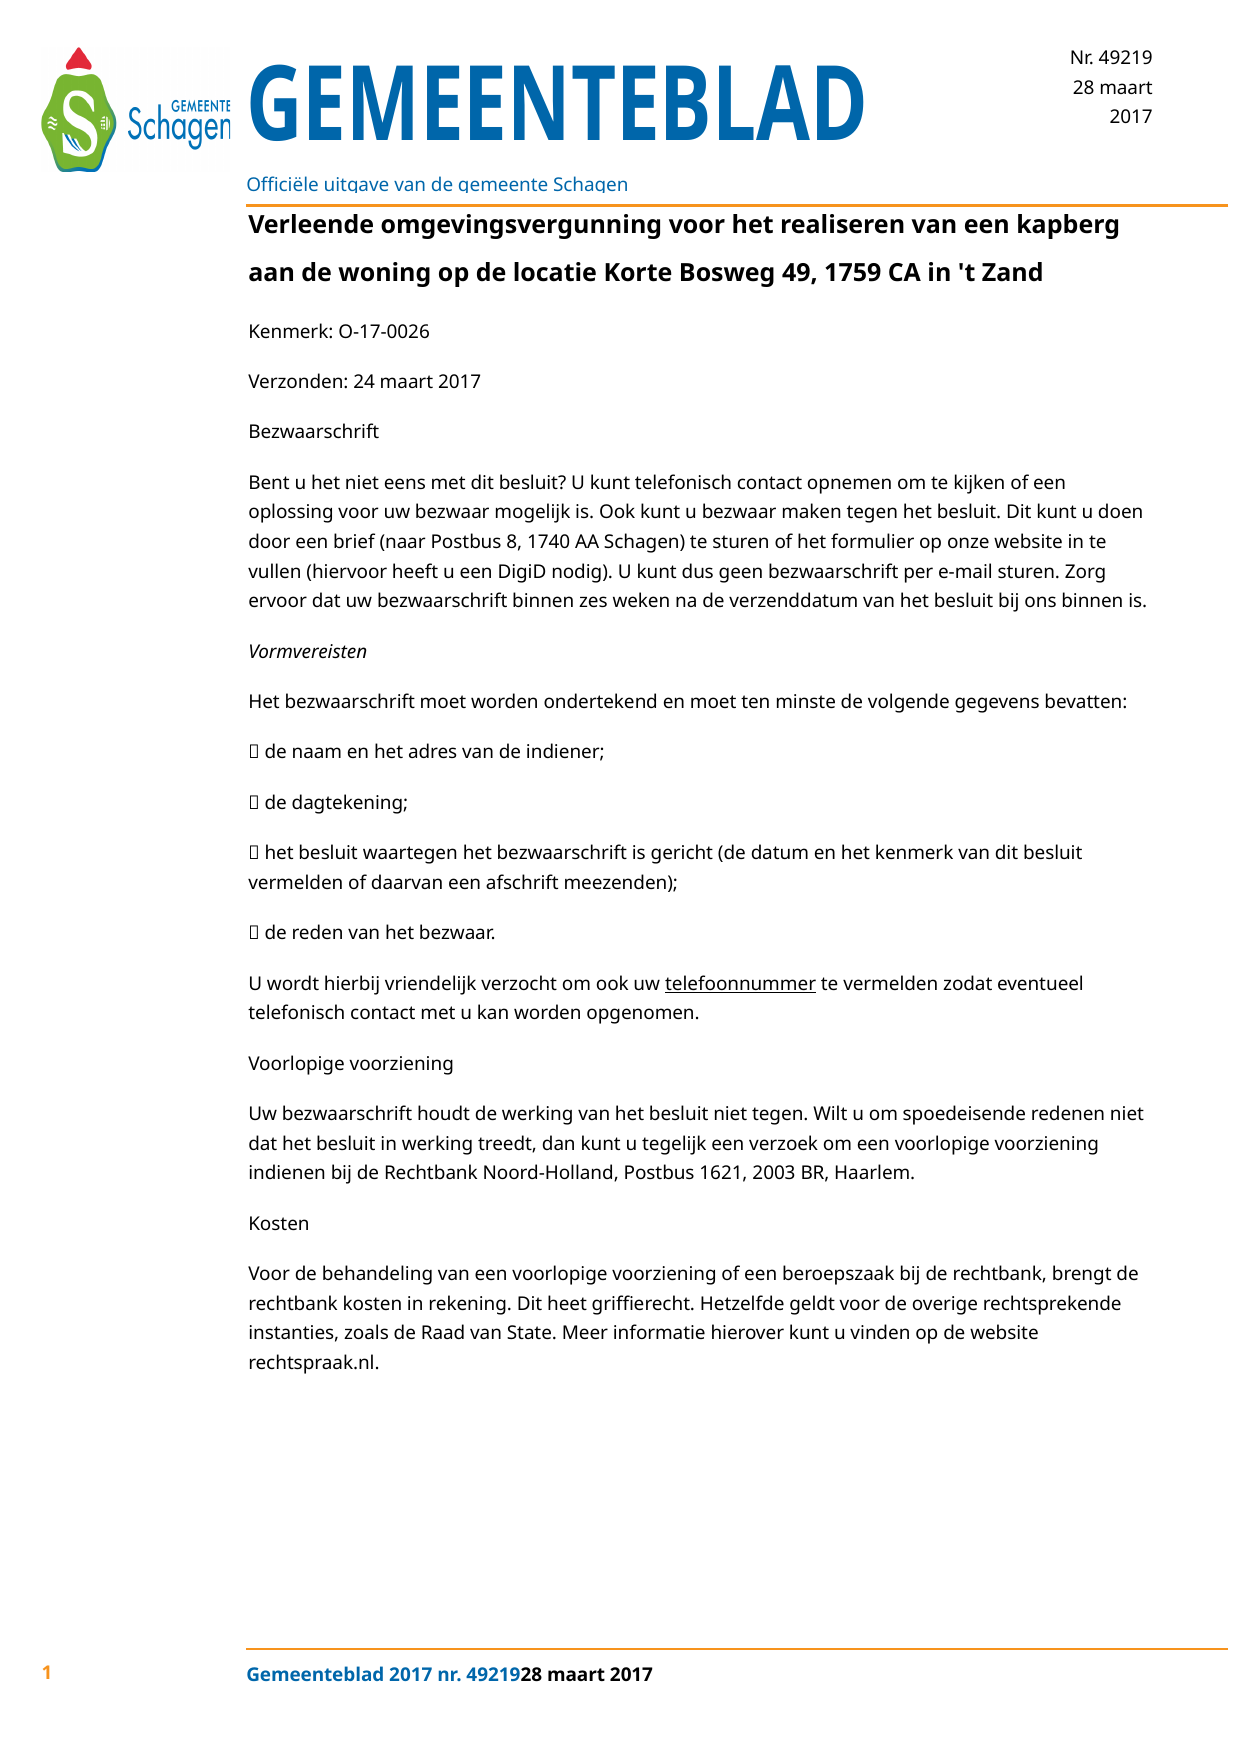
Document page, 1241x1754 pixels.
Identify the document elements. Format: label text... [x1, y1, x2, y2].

text Kenmerk: O-17-0026 [248, 318, 1152, 344]
text  de reden van het bezwaar. [248, 919, 1152, 945]
text Bezwaarschrift [248, 419, 1152, 444]
text Het bezwaarschrift moet worden ondertekend en moet ten minste de volgende gegevens bevatten: [248, 688, 1152, 714]
text Bent u het niet eens met dit besluit? U kunt telefonisch contact opnemen om te kijken of een oplossing voor uw bezwaar mogelijk is. Ook kunt u bezwaar maken tegen het besluit. Dit kunt u doen door een brief (naar Postbus 8, 1740 AA Schagen) te sturen of het formulier op onze website in te vullen (hiervoor heeft u een DigiD nodig). U kunt dus geen bezwaarschrift per e-mail sturen. Zorg ervoor dat uw bezwaarschrift binnen zes weken na de verzenddatum van het besluit bij ons binnen is. [248, 469, 1152, 613]
text Voor de behandeling van een voorlopige voorziening of een beroepszaak bij de rechtbank, brengt de rechtbank kosten in rekening. Dit heet griffierecht. Hetzelfde geldt voor de overige rechtsprekende instanties, zoals de Raad van State. Meer informatie hierover kunt u vinden op de website rechtspraak.nl. [248, 1260, 1152, 1375]
text Voorlopige voorziening [248, 1050, 1152, 1076]
picture [41, 47, 231, 172]
text  de naam en het adres van de indiener; [248, 739, 1152, 764]
text Uw bezwaarschrift houdt de werking van het besluit niet tegen. Wilt u om spoedeisende redenen niet dat het besluit in werking treedt, dan kunt u tegelijk een verzoek om een voorlopige voorziening indienen bij de Rechtbank Noord-Holland, Postbus 1621, 2003 BR, Haarlem. [248, 1100, 1152, 1185]
text Kosten [248, 1210, 1152, 1236]
text U wordt hierbij vriendelijk verzocht om ook uw telefoonnummer te vermelden zodat eventueel telefonisch contact met u kan worden opgenomen. [248, 970, 1152, 1025]
text Vormvereisten [248, 638, 1152, 664]
text Verzonden: 24 maart 2017 [248, 368, 1152, 394]
text  het besluit waartegen het bezwaarschrift is gericht (de datum en het kenmerk van dit besluit vermelden of daarvan een afschrift meezenden); [248, 839, 1152, 895]
text  de dagtekening; [248, 789, 1152, 815]
text Verleende omgevingsvergunning voor het realiseren van een kapberg aan de woning op de locatie Korte Bosweg 49, 1759 CA in 't Zand [248, 207, 1152, 288]
